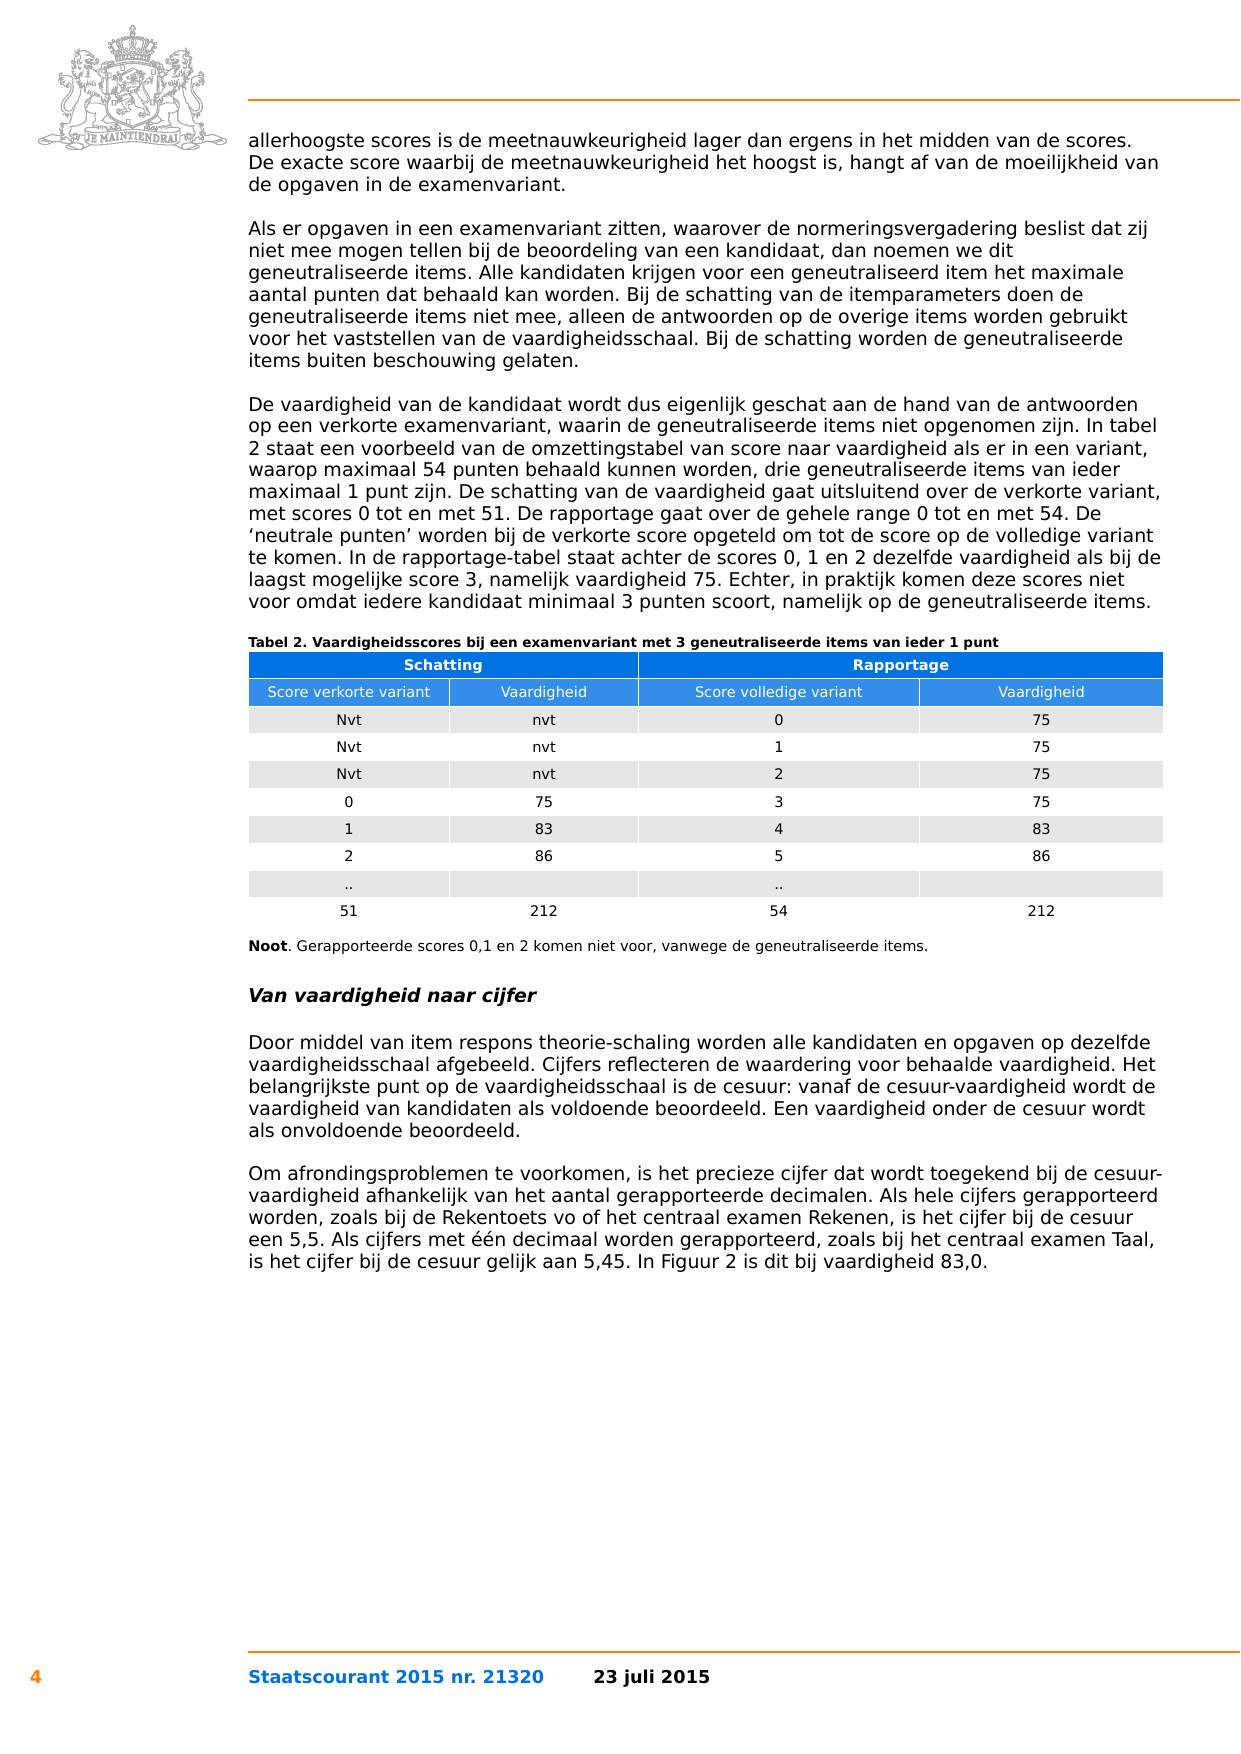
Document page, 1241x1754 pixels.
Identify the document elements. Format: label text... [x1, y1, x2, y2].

table_cell 75 [920, 734, 1163, 760]
table_cell 5 [639, 844, 919, 870]
table_cell 54 [639, 899, 919, 925]
table_cell 75 [920, 761, 1163, 788]
table_cell [920, 871, 1163, 897]
table_cell 3 [639, 789, 919, 815]
table_cell Vaardigheid [920, 679, 1163, 706]
table_cell 83 [920, 816, 1163, 843]
table_cell 75 [920, 707, 1163, 733]
table_cell Vaardigheid [450, 679, 638, 706]
table_cell Score verkorte variant [249, 679, 449, 706]
picture [38, 25, 227, 150]
table_cell Noot. Gerapporteerde scores 0,1 en 2 komen niet voor, vanwege de geneutraliseerde items. [248, 926, 1163, 954]
table_cell 83 [450, 816, 638, 843]
table_cell .. [249, 871, 449, 897]
table_cell Rapportage [639, 652, 1163, 678]
table_cell Nvt [249, 734, 449, 760]
table_cell 1 [249, 816, 449, 843]
table_cell 1 [639, 734, 919, 760]
table_cell Nvt [249, 707, 449, 733]
subtitle Van vaardigheid naar cijfer [248, 984, 1163, 1007]
table_cell nvt [450, 707, 638, 733]
table_cell Nvt [249, 761, 449, 788]
table_cell 86 [920, 844, 1163, 870]
table_cell 212 [920, 899, 1163, 925]
table_cell 2 [639, 761, 919, 788]
text Als er opgaven in een examenvariant zitten, waarover de normeringsvergadering beslist dat zij niet mee mogen tellen bij de beoordeling van een kandidaat, dan noemen we dit geneutraliseerde items. Alle kandidaten krijgen voor een geneutraliseerd item het maximale aantal punten dat behaald kan worden. Bij de schatting van de itemparameters doen de geneutraliseerde items niet mee, alleen de antwoorden op de overige items worden gebruikt voor het vaststellen van de vaardigheidsschaal. Bij de schatting worden de geneutraliseerde items buiten beschouwing gelaten. [248, 218, 1163, 372]
table_cell 86 [450, 844, 638, 870]
table_cell 75 [920, 789, 1163, 815]
table_cell 75 [450, 789, 638, 815]
table_cell .. [639, 871, 919, 897]
table_cell Score volledige variant [639, 679, 919, 706]
table_cell nvt [450, 734, 638, 760]
table_cell Schatting [249, 652, 638, 678]
text Door middel van item respons theorie-schaling worden alle kandidaten en opgaven op dezelfde vaardigheidsschaal afgebeeld. Cijfers reflecteren de waardering voor behaalde vaardigheid. Het belangrijkste punt op de vaardigheidsschaal is de cesuur: vanaf de cesuur-vaardigheid wordt de vaardigheid van kandidaten als voldoende beoordeeld. Een vaardigheid onder de cesuur wordt als onvoldoende beoordeeld. [248, 1032, 1163, 1141]
table_cell 212 [450, 899, 638, 925]
table_cell 0 [639, 707, 919, 733]
text allerhoogste scores is de meetnauwkeurigheid lager dan ergens in het midden van de scores. De exacte score waarbij de meetnauwkeurigheid het hoogst is, hangt af van de moeilijkheid van de opgaven in de examenvariant. [248, 130, 1163, 196]
text Om afrondingsproblemen te voorkomen, is het precieze cijfer dat wordt toegekend bij de cesuur-vaardigheid afhankelijk van het aantal gerapporteerde decimalen. Als hele cijfers gerapporteerd worden, zoals bij de Rekentoets vo of het centraal examen Rekenen, is het cijfer bij de cesuur een 5,5. Als cijfers met één decimaal worden gerapporteerd, zoals bij het centraal examen Taal, is het cijfer bij de cesuur gelijk aan 5,45. In Figuur 2 is dit bij vaardigheid 83,0. [248, 1163, 1163, 1273]
text De vaardigheid van de kandidaat wordt dus eigenlijk geschat aan de hand van de antwoorden op een verkorte examenvariant, waarin de geneutraliseerde items niet opgenomen zijn. In tabel 2 staat een voorbeeld van de omzettingstabel van score naar vaardigheid als er in een variant, waarop maximaal 54 punten behaald kunnen worden, drie geneutraliseerde items van ieder maximaal 1 punt zijn. De schatting van de vaardigheid gaat uitsluitend over de verkorte variant, met scores 0 tot en met 51. De rapportage gaat over de gehele range 0 tot en met 54. De ‘neutrale punten’ worden bij de verkorte score opgeteld om tot de score op de volledige variant te komen. In de rapportage-tabel staat achter de scores 0, 1 en 2 dezelfde vaardigheid als bij de laagst mogelijke score 3, namelijk vaardigheid 75. Echter, in praktijk komen deze scores niet voor omdat iedere kandidaat minimaal 3 punten scoort, namelijk op de geneutraliseerde items. [248, 393, 1163, 613]
table_cell 2 [249, 844, 449, 870]
table_header Tabel 2. Vaardigheidsscores bij een examenvariant met 3 geneutraliseerde items van ieder 1 punt [248, 635, 1163, 651]
table_cell 0 [249, 789, 449, 815]
table_cell 51 [249, 899, 449, 925]
table_cell [450, 871, 638, 897]
table_cell nvt [450, 761, 638, 788]
table_cell 4 [639, 816, 919, 843]
